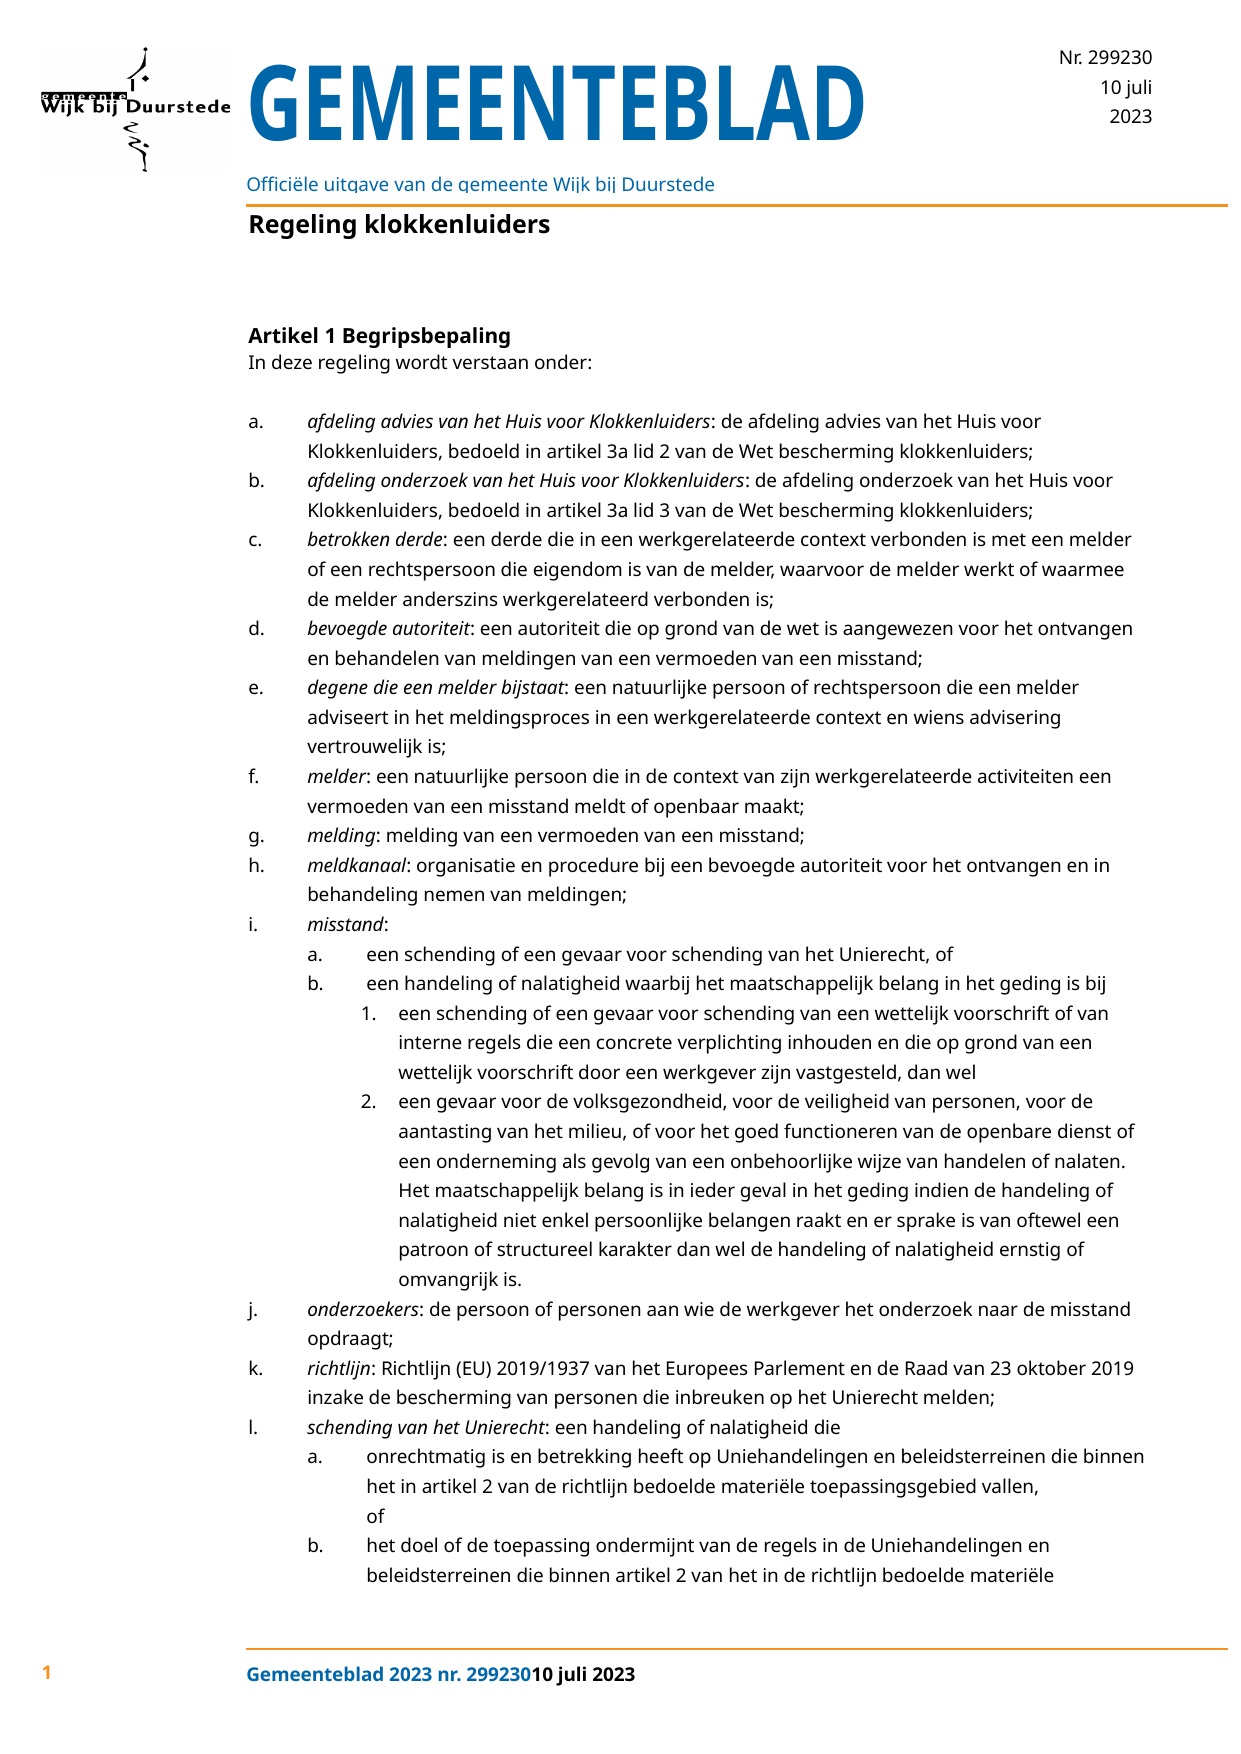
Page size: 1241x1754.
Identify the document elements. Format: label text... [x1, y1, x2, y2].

list een gevaar voor de volksgezondheid, voor de veiligheid van personen, voor de aantasting van het milieu, of voor het goed functioneren van de openbare dienst of een onderneming als gevolg van een onbehoorlijke wijze van handelen of nalaten. Het maatschappelijk belang is in ieder geval in het geding indien de handeling of nalatigheid niet enkel persoonlijke belangen raakt en er sprake is van oftewel een patroon of structureel karakter dan wel de handeling of nalatigheid ernstig of omvangrijk is. [361, 1089, 1152, 1292]
list een handeling of nalatigheid waarbij het maatschappelijk belang in het geding is bij [307, 970, 1152, 996]
list bevoegde autoriteit: een autoriteit die op grond van de wet is aangewezen voor het ontvangen en behandelen van meldingen van een vermoeden van een misstand; [248, 615, 1152, 671]
list of [307, 1503, 1152, 1529]
list het doel of de toepassing ondermijnt van de regels in de Uniehandelingen en beleidsterreinen die binnen artikel 2 van het in de richtlijn bedoelde materiële [307, 1532, 1152, 1588]
list een schending of een gevaar voor schending van een wettelijk voorschrift of van interne regels die een concrete verplichting inhouden en die op grond van een wettelijk voorschrift door een werkgever zijn vastgesteld, dan wel [361, 1000, 1152, 1085]
list melding: melding van een vermoeden van een misstand; [248, 822, 1152, 848]
list onrechtmatig is en betrekking heeft op Uniehandelingen en beleidsterreinen die binnen het in artikel 2 van de richtlijn bedoelde materiële toepassingsgebied vallen, [307, 1444, 1152, 1499]
list meldkanaal: organisatie en procedure bij een bevoegde autoriteit voor het ontvangen en in behandeling nemen van meldingen; [248, 852, 1152, 907]
list schending van het Unierecht: een handeling of nalatigheid die [248, 1414, 1152, 1440]
text In deze regeling wordt verstaan onder: [248, 349, 1152, 375]
list degene die een melder bijstaat: een natuurlijke persoon of rechtspersoon die een melder adviseert in het meldingsproces in een werkgerelateerde context en wiens advisering vertrouwelijk is; [248, 674, 1152, 759]
list een schending of een gevaar voor schending van het Unierecht, of [307, 941, 1152, 967]
list betrokken derde: een derde die in een werkgerelateerde context verbonden is met een melder of een rechtspersoon die eigendom is van de melder, waarvoor de melder werkt of waarmee de melder anderszins werkgerelateerd verbonden is; [248, 527, 1152, 612]
text Artikel 1 Begripsbepaling [248, 321, 1152, 349]
picture [41, 47, 231, 172]
list melder: een natuurlijke persoon die in de context van zijn werkgerelateerde activiteiten een vermoeden van een misstand meldt of openbaar maakt; [248, 763, 1152, 819]
text Regeling klokkenluiders [248, 207, 1152, 241]
list afdeling advies van het Huis voor Klokkenluiders: de afdeling advies van het Huis voor Klokkenluiders, bedoeld in artikel 3a lid 2 van de Wet bescherming klokkenluiders; [248, 408, 1152, 464]
list misstand: [248, 911, 1152, 937]
list afdeling onderzoek van het Huis voor Klokkenluiders: de afdeling onderzoek van het Huis voor Klokkenluiders, bedoeld in artikel 3a lid 3 van de Wet bescherming klokkenluiders; [248, 467, 1152, 523]
list richtlijn: Richtlijn (EU) 2019/1937 van het Europees Parlement en de Raad van 23 oktober 2019 inzake de bescherming van personen die inbreuken op het Unierecht melden; [248, 1355, 1152, 1410]
list onderzoekers: de persoon of personen aan wie de werkgever het onderzoek naar de misstand opdraagt; [248, 1296, 1152, 1351]
